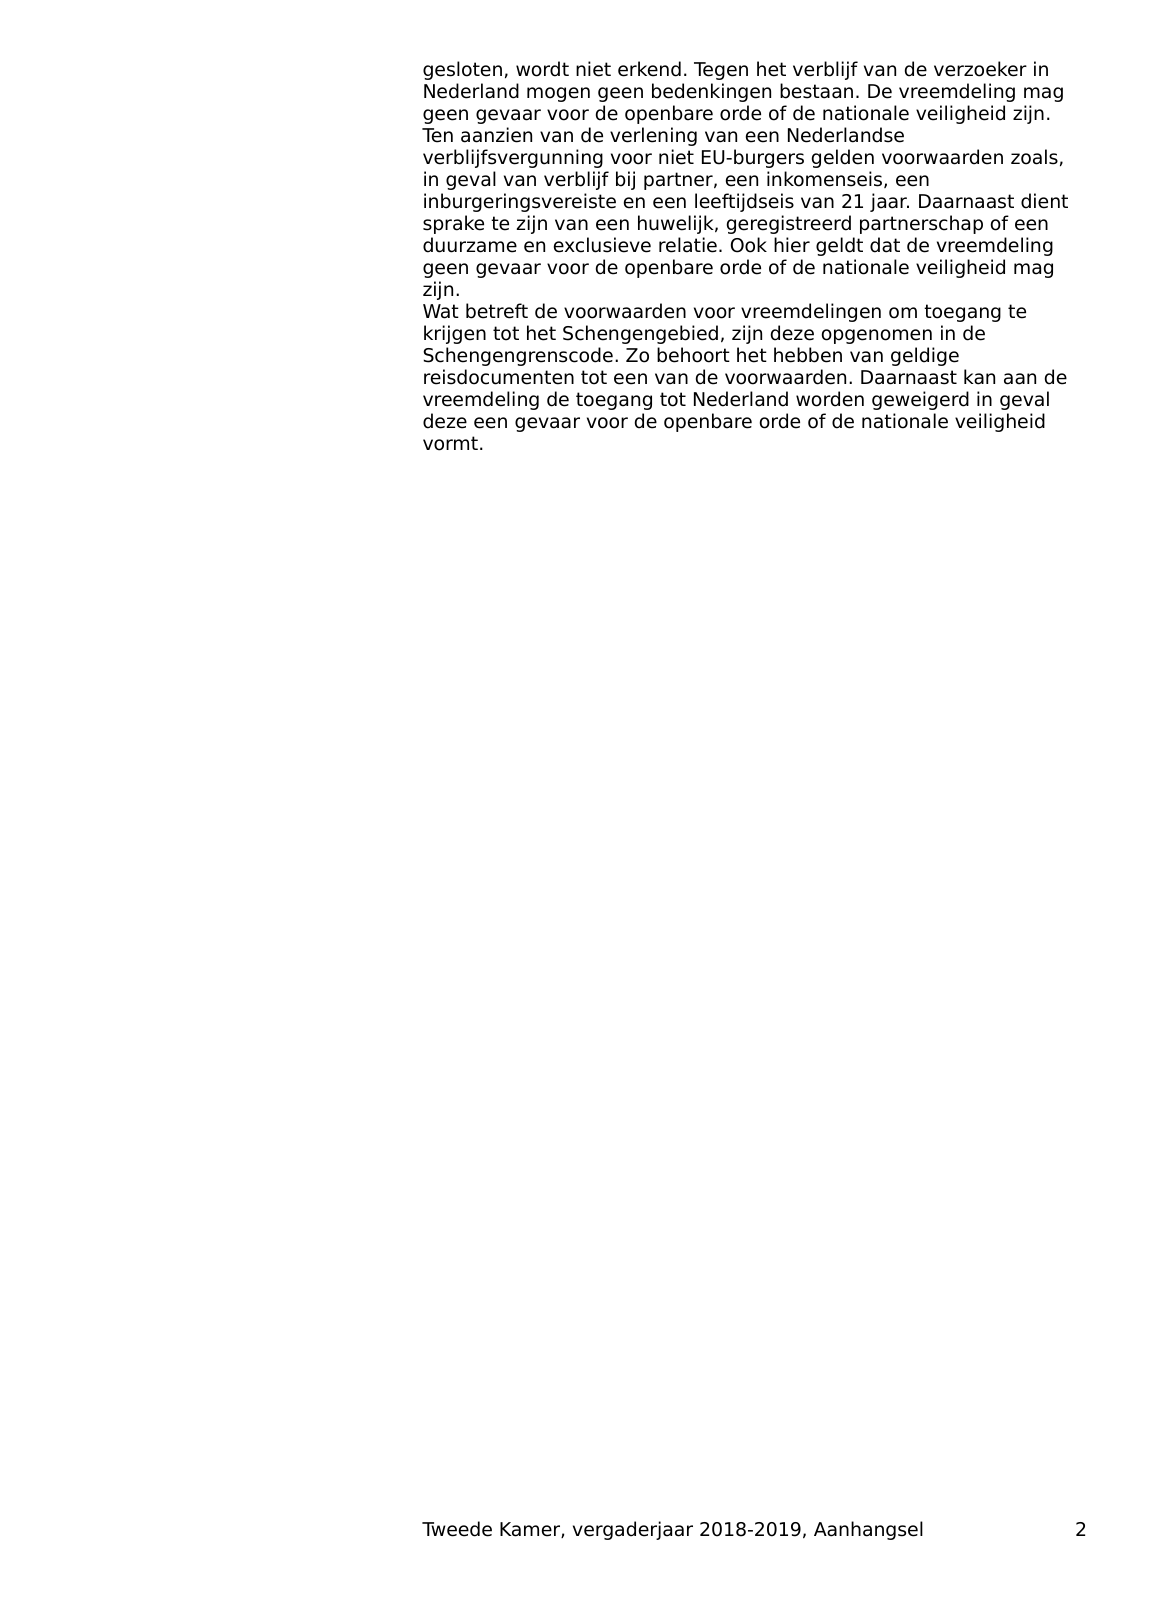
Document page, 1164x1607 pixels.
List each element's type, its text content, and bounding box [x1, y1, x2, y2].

text Ten aanzien van de verlening van een Nederlandse verblijfsvergunning voor niet EU-burgers gelden voorwaarden zoals, in geval van verblijf bij partner, een inkomenseis, een inburgeringsvereiste en een leeftijdseis van 21 jaar. Daarnaast dient sprake te zijn van een huwelijk, geregistreerd partnerschap of een duurzame en exclusieve relatie. Ook hier geldt dat de vreemdeling geen gevaar voor de openbare orde of de nationale veiligheid mag zijn. [422, 125, 1087, 301]
text gesloten, wordt niet erkend. Tegen het verblijf van de verzoeker in Nederland mogen geen bedenkingen bestaan. De vreemdeling mag geen gevaar voor de openbare orde of de nationale veiligheid zijn. [422, 59, 1087, 125]
text Wat betreft de voorwaarden voor vreemdelingen om toegang te krijgen tot het Schengengebied, zijn deze opgenomen in de Schengengrenscode. Zo behoort het hebben van geldige reisdocumenten tot een van de voorwaarden. Daarnaast kan aan de vreemdeling de toegang tot Nederland worden geweigerd in geval deze een gevaar voor de openbare orde of de nationale veiligheid vormt. [422, 301, 1087, 455]
